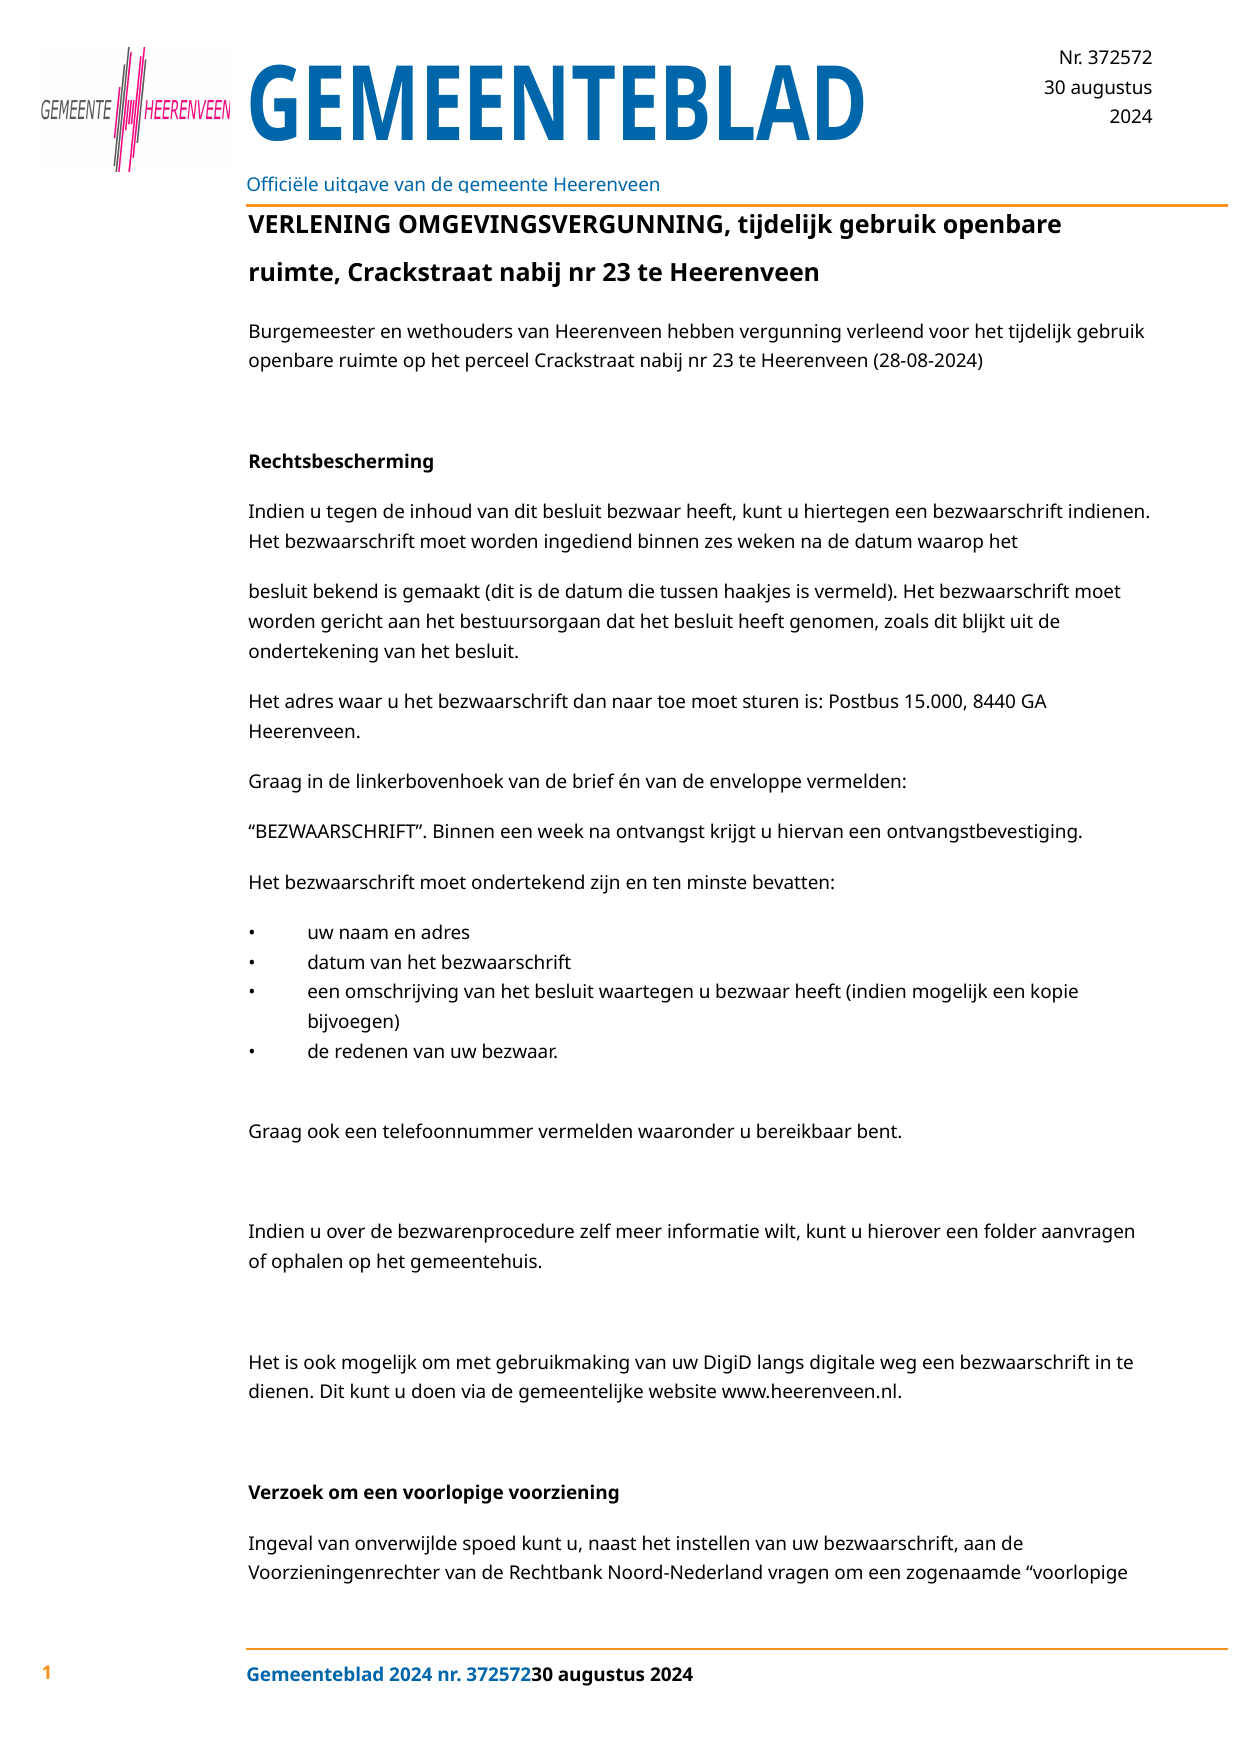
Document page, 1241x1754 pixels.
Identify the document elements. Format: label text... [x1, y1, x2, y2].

text Het bezwaarschrift moet ondertekend zijn en ten minste bevatten: [248, 869, 1152, 895]
list de redenen van uw bezwaar. [248, 1038, 1152, 1064]
picture [41, 47, 231, 172]
text “BEZWAARSCHRIFT”. Binnen een week na ontvangst krijgt u hiervan een ontvangstbevestiging. [248, 819, 1152, 844]
text Ingeval van onverwijlde spoed kunt u, naast het instellen van uw bezwaarschrift, aan de Voorzieningenrechter van de Rechtbank Noord-Nederland vragen om een zogenaamde “voorlopige [248, 1530, 1152, 1585]
text Graag ook een telefoonnummer vermelden waaronder u bereikbaar bent. [248, 1118, 1152, 1144]
text Rechtsbescherming [248, 448, 1152, 474]
text besluit bekend is gemaakt (dit is de datum die tussen haakjes is vermeld). Het bezwaarschrift moet worden gericht aan het bestuursorgaan dat het besluit heeft genomen, zoals dit blijkt uit de ondertekening van het besluit. [248, 579, 1152, 664]
text Indien u tegen de inhoud van dit besluit bezwaar heeft, kunt u hiertegen een bezwaarschrift indienen. Het bezwaarschrift moet worden ingediend binnen zes weken na de datum waarop het [248, 499, 1152, 554]
text Het adres waar u het bezwaarschrift dan naar toe moet sturen is: Postbus 15.000, 8440 GA Heerenveen. [248, 688, 1152, 744]
text Graag in de linkerbovenhoek van de brief én van de enveloppe vermelden: [248, 768, 1152, 794]
text Verzoek om een voorlopige voorziening [248, 1479, 1152, 1505]
text Burgemeester en wethouders van Heerenveen hebben vergunning verleend voor het tijdelijk gebruik openbare ruimte op het perceel Crackstraat nabij nr 23 te Heerenveen (28-08-2024) [248, 318, 1152, 373]
text VERLENING OMGEVINGSVERGUNNING, tijdelijk gebruik openbare ruimte, Crackstraat nabij nr 23 te Heerenveen [248, 207, 1152, 288]
text Het is ook mogelijk om met gebruikmaking van uw DigiD langs digitale weg een bezwaarschrift in te dienen. Dit kunt u doen via de gemeentelijke website www.heerenveen.nl. [248, 1349, 1152, 1404]
list datum van het bezwaarschrift [248, 949, 1152, 975]
list uw naam en adres [248, 919, 1152, 945]
text Indien u over de bezwarenprocedure zelf meer informatie wilt, kunt u hierover een folder aanvragen of ophalen op het gemeentehuis. [248, 1219, 1152, 1274]
list een omschrijving van het besluit waartegen u bezwaar heeft (indien mogelijk een kopie bijvoegen) [248, 979, 1152, 1034]
